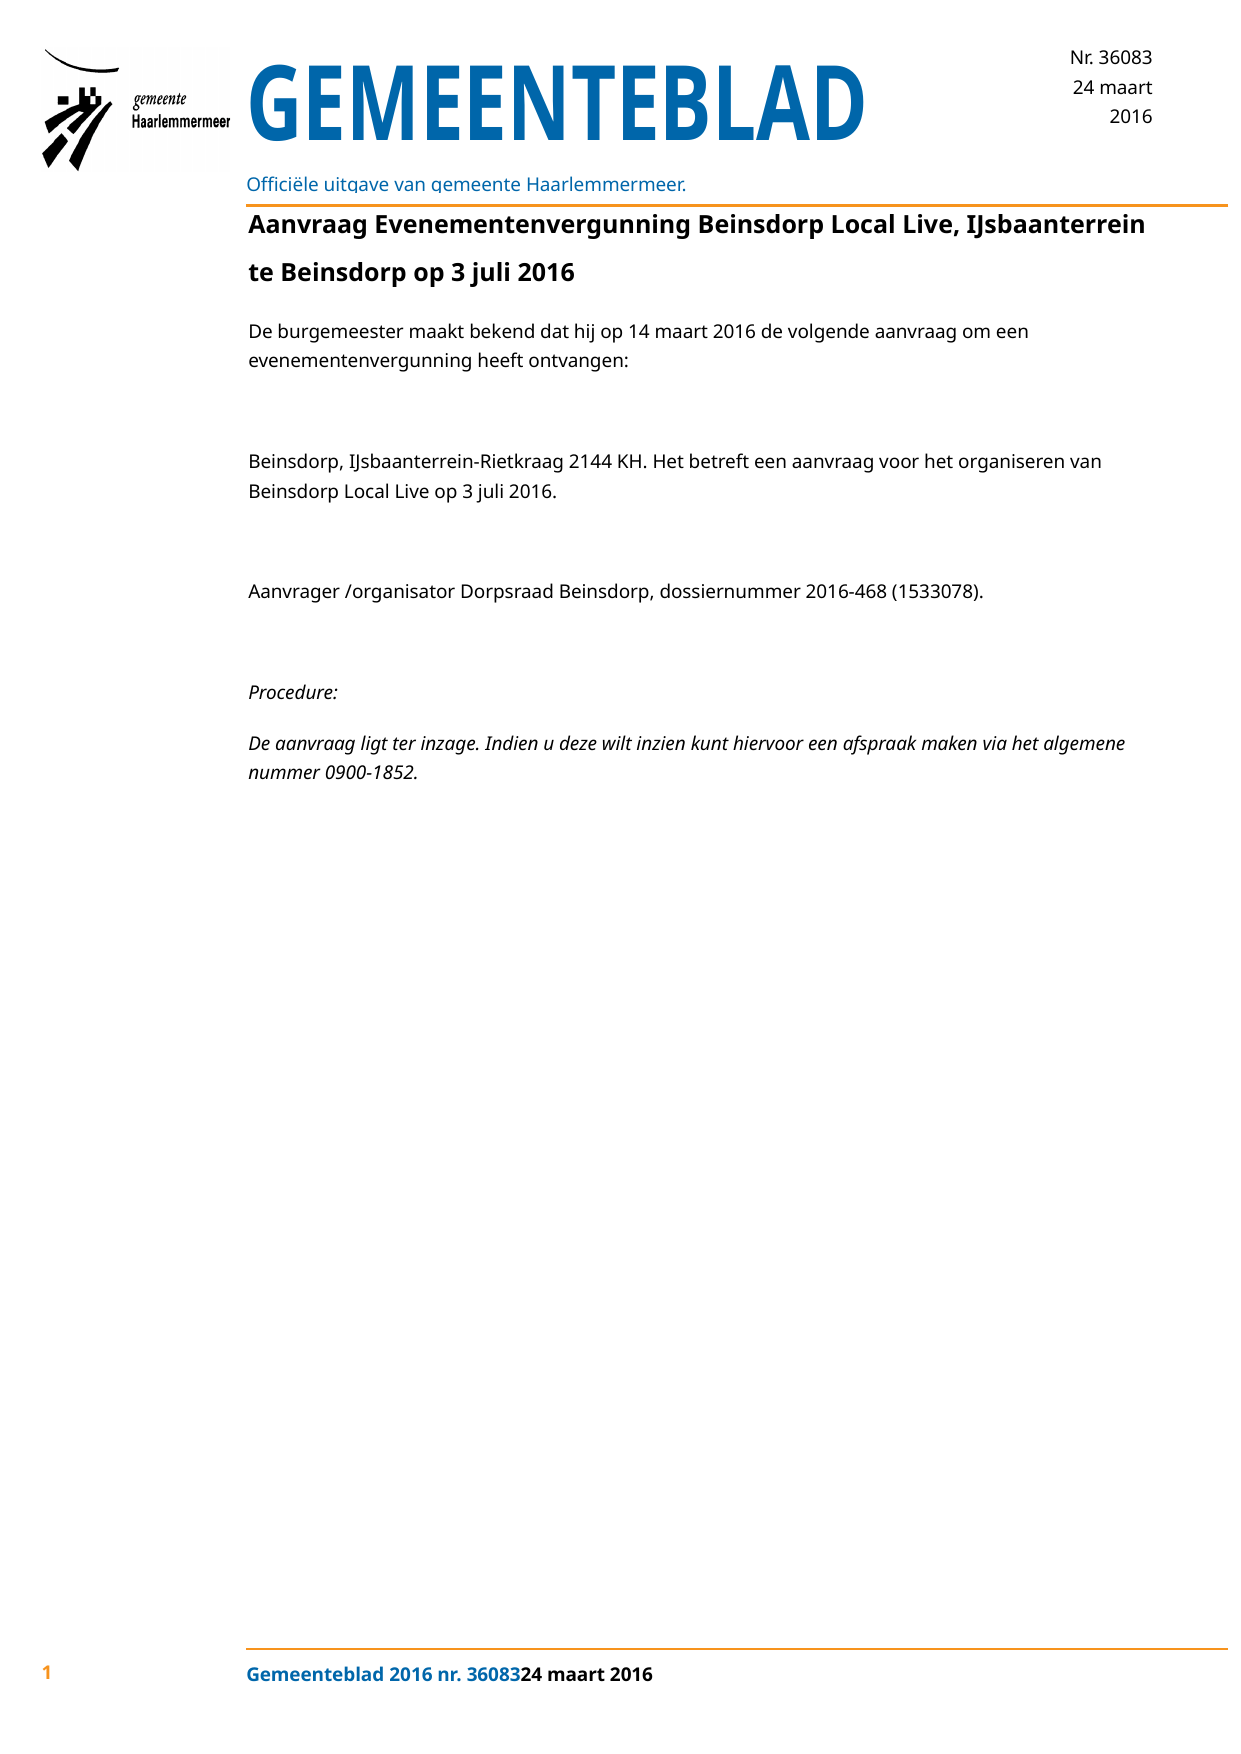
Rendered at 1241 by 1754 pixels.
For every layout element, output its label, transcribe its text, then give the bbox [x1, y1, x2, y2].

text Beinsdorp, IJsbaanterrein-Rietkraag 2144 KH. Het betreft een aanvraag voor het organiseren van Beinsdorp Local Live op 3 juli 2016. [248, 448, 1152, 504]
text De aanvraag ligt ter inzage. Indien u deze wilt inzien kunt hiervoor een afspraak maken via het algemene nummer 0900-1852. [248, 730, 1152, 785]
text Procedure: [248, 679, 1152, 705]
text Aanvrager /organisator Dorpsraad Beinsdorp, dossiernummer 2016-468 (1533078). [248, 579, 1152, 604]
picture [41, 47, 231, 172]
text Aanvraag Evenementenvergunning Beinsdorp Local Live, IJsbaanterrein te Beinsdorp op 3 juli 2016 [248, 207, 1152, 288]
text De burgemeester maakt bekend dat hij op 14 maart 2016 de volgende aanvraag om een evenementenvergunning heeft ontvangen: [248, 318, 1152, 373]
